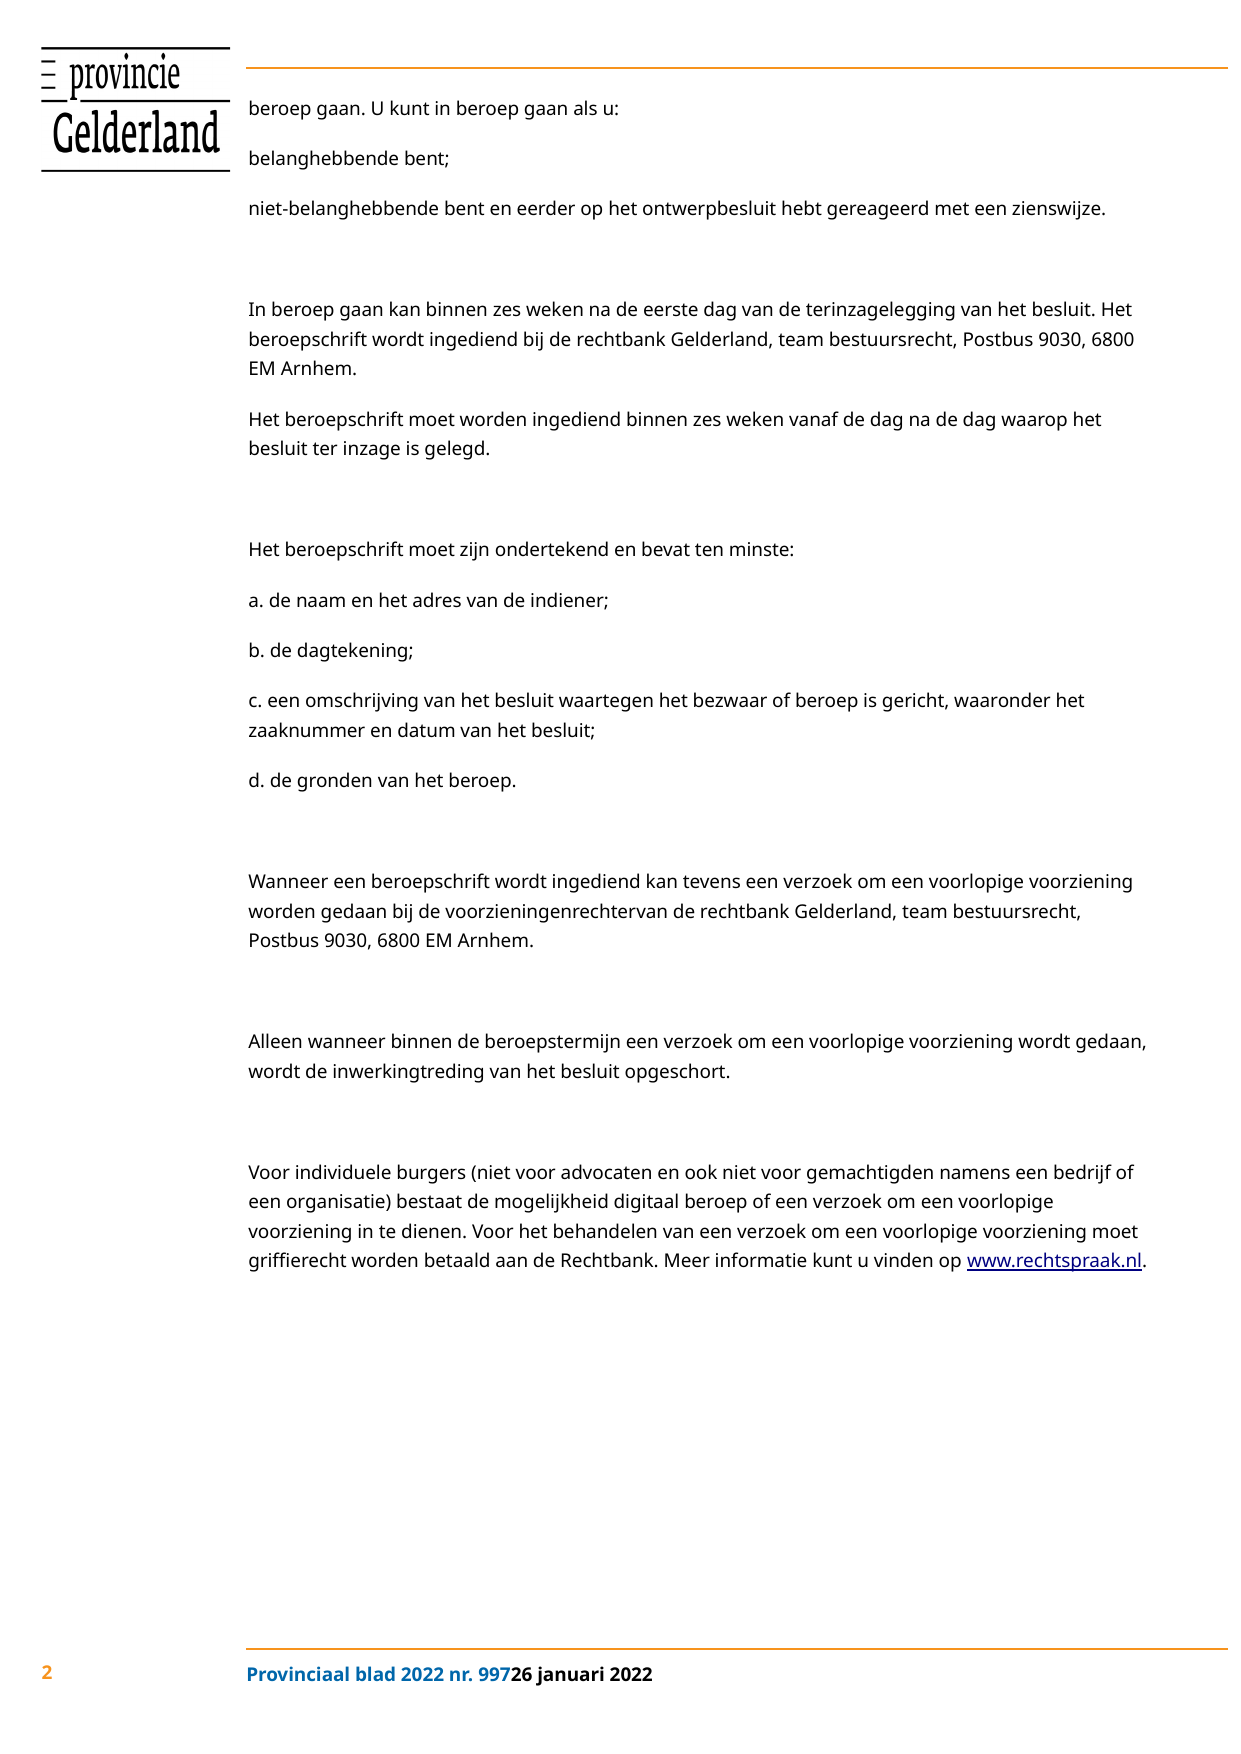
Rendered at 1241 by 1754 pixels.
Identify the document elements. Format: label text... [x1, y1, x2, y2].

text c. een omschrijving van het besluit waartegen het bezwaar of beroep is gericht, waaronder het zaaknummer en datum van het besluit; [248, 688, 1152, 743]
text niet-belanghebbende bent en eerder op het ontwerpbesluit hebt gereageerd met een zienswijze. [248, 196, 1152, 221]
text Het beroepschrift moet zijn ondertekend en bevat ten minste: [248, 536, 1152, 562]
text Voor individuele burgers (niet voor advocaten en ook niet voor gemachtigden namens een bedrijf of een organisatie) bestaat de mogelijkheid digitaal beroep of een verzoek om een voorlopige voorziening in te dienen. Voor het behandelen van een verzoek om een voorlopige voorziening moet griffierecht worden betaald aan de Rechtbank. Meer informatie kunt u vinden op www.rechtspraak.nl. [248, 1159, 1152, 1273]
text d. de gronden van het beroep. [248, 768, 1152, 793]
text In beroep gaan kan binnen zes weken na de eerste dag van de terinzagelegging van het besluit. Het beroepschrift wordt ingediend bij de rechtbank Gelderland, team bestuursrecht, Postbus 9030, 6800 EM Arnhem. [248, 296, 1152, 381]
text Wanneer een beroepschrift wordt ingediend kan tevens een verzoek om een voorlopige voorziening worden gedaan bij de voorzieningenrechtervan de rechtbank Gelderland, team bestuursrecht, Postbus 9030, 6800 EM Arnhem. [248, 868, 1152, 953]
text a. de naam en het adres van de indiener; [248, 587, 1152, 613]
text Alleen wanneer binnen de beroepstermijn een verzoek om een voorlopige voorziening wordt gedaan, wordt de inwerkingtreding van het besluit opgeschort. [248, 1028, 1152, 1084]
text belanghebbende bent; [248, 145, 1152, 171]
text beroep gaan. U kunt in beroep gaan als u: [248, 95, 1152, 121]
text b. de dagtekening; [248, 637, 1152, 663]
picture [41, 47, 231, 172]
text Het beroepschrift moet worden ingediend binnen zes weken vanaf de dag na de dag waarop het besluit ter inzage is gelegd. [248, 406, 1152, 461]
